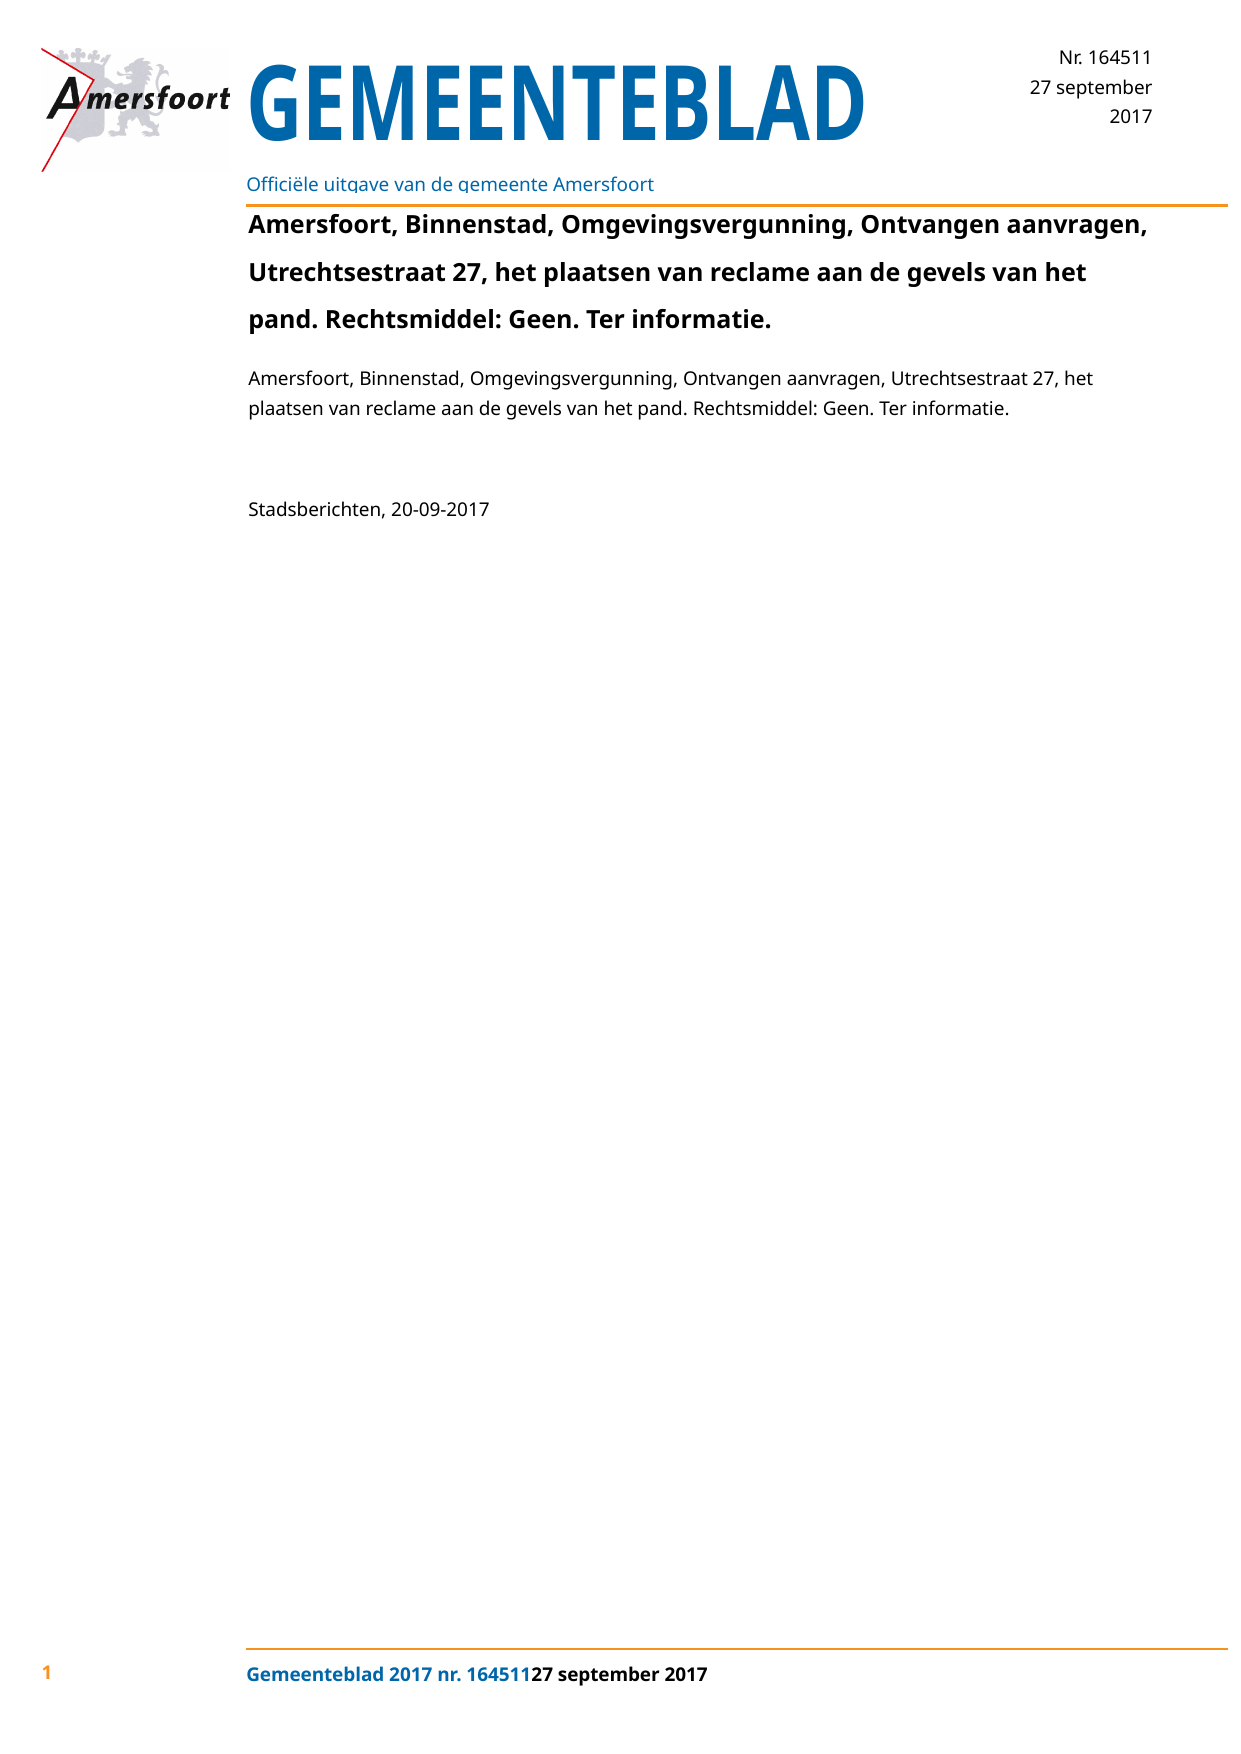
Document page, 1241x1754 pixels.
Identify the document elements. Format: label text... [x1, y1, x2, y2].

picture [41, 47, 231, 172]
text Amersfoort, Binnenstad, Omgevingsvergunning, Ontvangen aanvragen, Utrechtsestraat 27, het plaatsen van reclame aan de gevels van het pand. Rechtsmiddel: Geen. Ter informatie. [248, 366, 1152, 421]
text Stadsberichten, 20-09-2017 [248, 496, 1152, 522]
text Amersfoort, Binnenstad, Omgevingsvergunning, Ontvangen aanvragen, Utrechtsestraat 27, het plaatsen van reclame aan de gevels van het pand. Rechtsmiddel: Geen. Ter informatie. [248, 207, 1152, 336]
